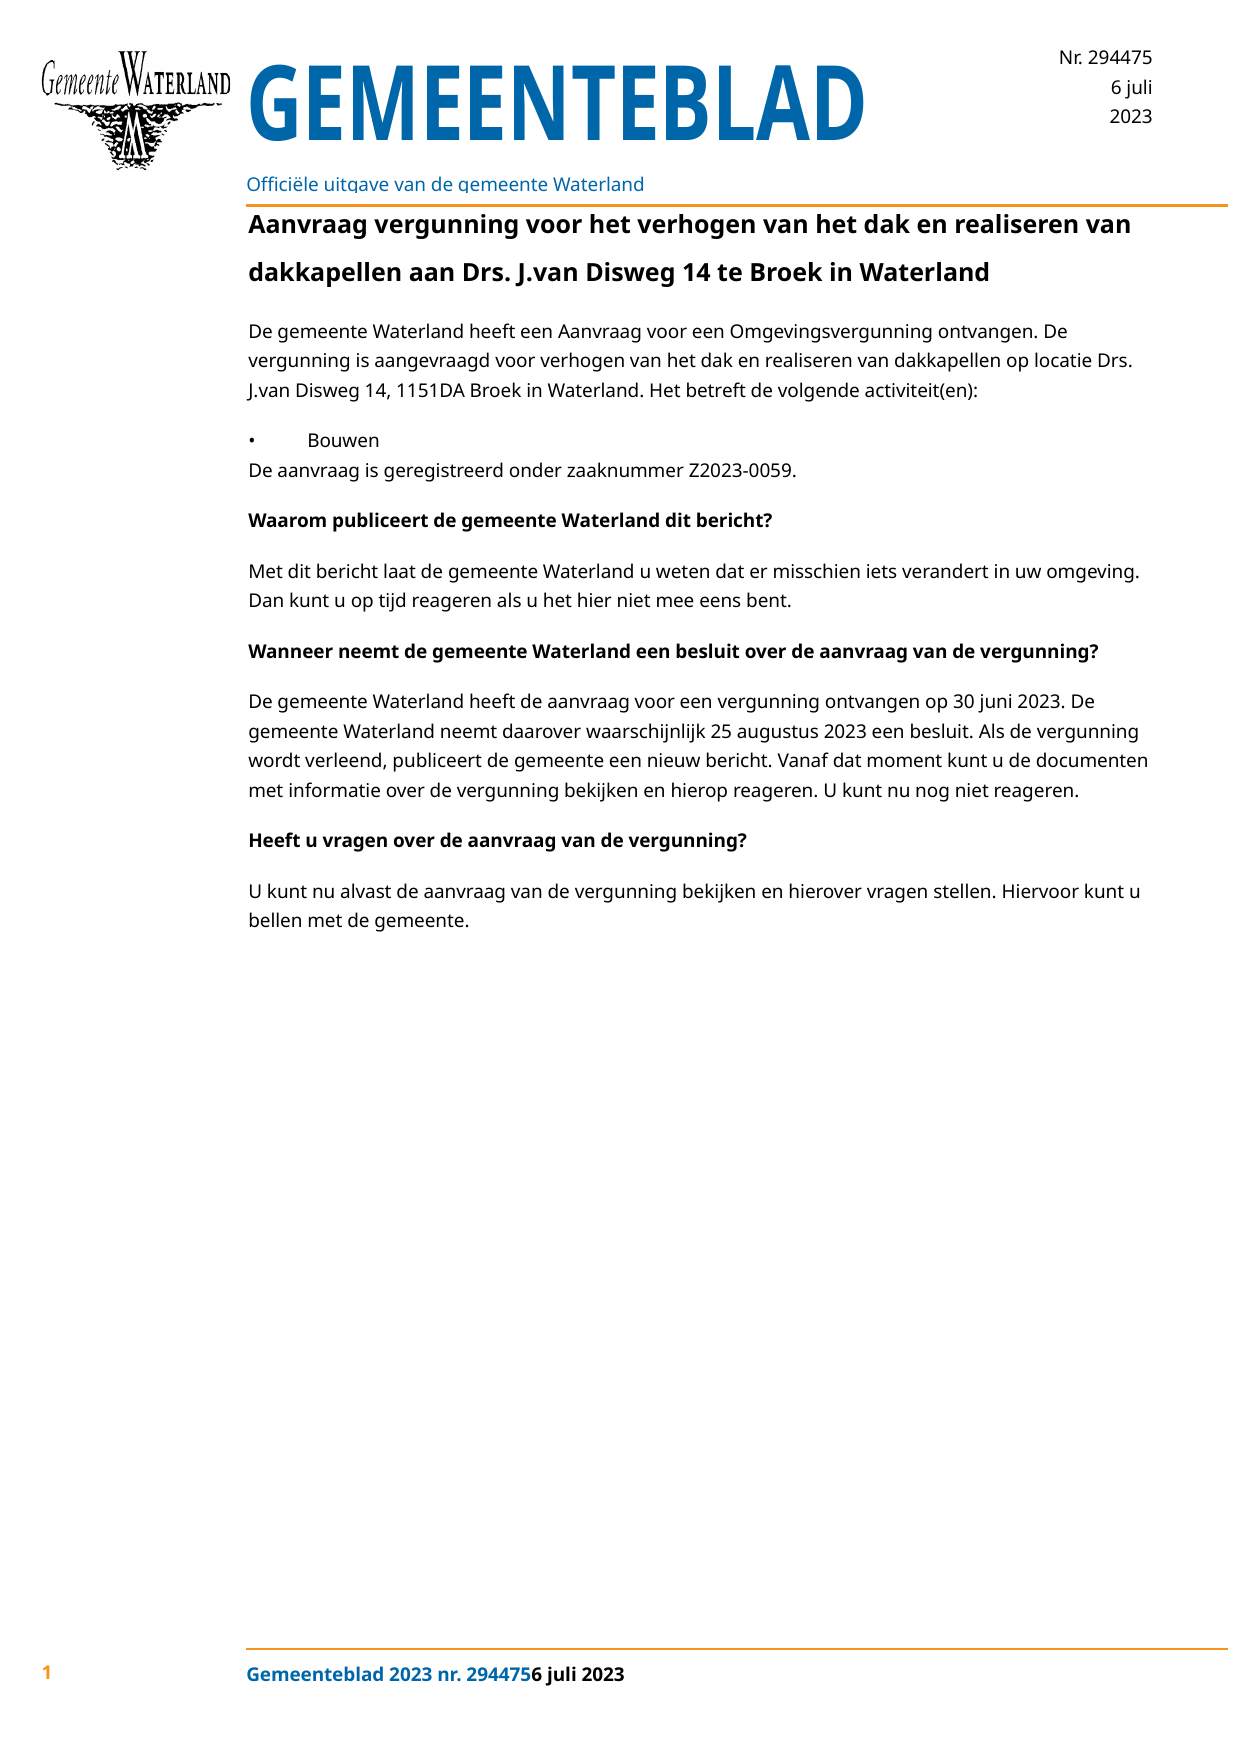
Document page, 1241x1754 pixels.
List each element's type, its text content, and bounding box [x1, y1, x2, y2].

text De gemeente Waterland heeft een Aanvraag voor een Omgevingsvergunning ontvangen. De vergunning is aangevraagd voor verhogen van het dak en realiseren van dakkapellen op locatie Drs. J.van Disweg 14, 1151DA Broek in Waterland. Het betreft de volgende activiteit(en): [248, 318, 1152, 403]
text Waarom publiceert de gemeente Waterland dit bericht? [248, 507, 1152, 533]
text Met dit bericht laat de gemeente Waterland u weten dat er misschien iets verandert in uw omgeving. Dan kunt u op tijd reageren als u het hier niet mee eens bent. [248, 558, 1152, 613]
text De aanvraag is geregistreerd onder zaaknummer Z2023-0059. [248, 457, 1152, 483]
text Aanvraag vergunning voor het verhogen van het dak en realiseren van dakkapellen aan Drs. J.van Disweg 14 te Broek in Waterland [248, 207, 1152, 288]
list Bouwen [248, 427, 1152, 453]
text U kunt nu alvast de aanvraag van de vergunning bekijken en hierover vragen stellen. Hiervoor kunt u bellen met de gemeente. [248, 878, 1152, 933]
text Heeft u vragen over de aanvraag van de vergunning? [248, 827, 1152, 853]
text De gemeente Waterland heeft de aanvraag voor een vergunning ontvangen op 30 juni 2023. De gemeente Waterland neemt daarover waarschijnlijk 25 augustus 2023 een besluit. Als de vergunning wordt verleend, publiceert de gemeente een nieuw bericht. Vanaf dat moment kunt u de documenten met informatie over de vergunning bekijken en hierop reageren. U kunt nu nog niet reageren. [248, 688, 1152, 803]
text Wanneer neemt de gemeente Waterland een besluit over de aanvraag van de vergunning? [248, 638, 1152, 664]
picture [41, 47, 231, 172]
